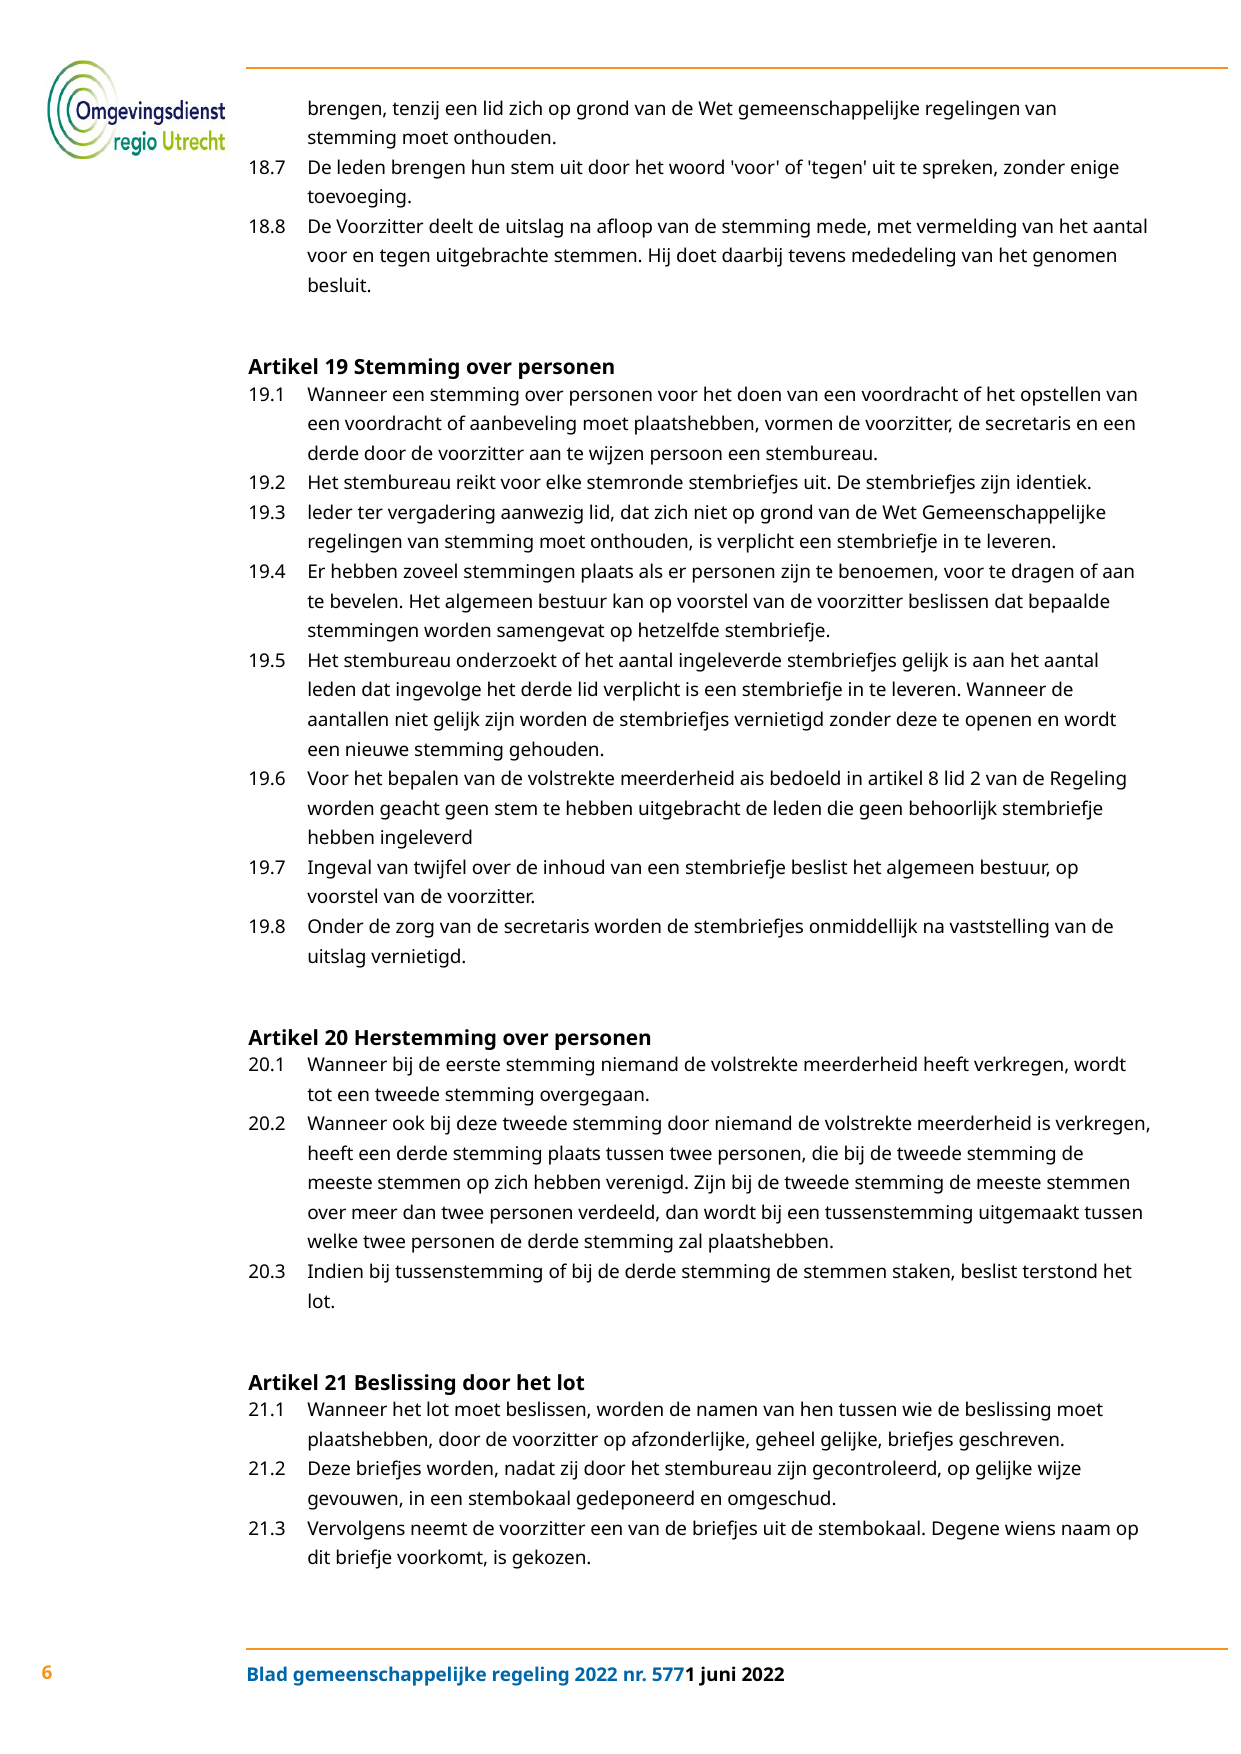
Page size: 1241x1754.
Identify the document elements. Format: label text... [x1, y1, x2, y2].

text Artikel 19 Stemming over personen [248, 352, 1152, 381]
list Wanneer ook bij deze tweede stemming door niemand de volstrekte meerderheid is verkregen, heeft een derde stemming plaats tussen twee personen, die bij de tweede stemming de meeste stemmen op zich hebben verenigd. Zijn bij de tweede stemming de meeste stemmen over meer dan twee personen verdeeld, dan wordt bij een tussenstemming uitgemaakt tussen welke twee personen de derde stemming zal plaatshebben. [248, 1110, 1152, 1254]
text Artikel 20 Herstemming over personen [248, 1023, 1152, 1051]
list Voor het bepalen van de volstrekte meerderheid ais bedoeld in artikel 8 lid 2 van de Regeling worden geacht geen stem te hebben uitgebracht de leden die geen behoorlijk stembriefje hebben ingeleverd [248, 765, 1152, 850]
list leder ter vergadering aanwezig lid, dat zich niet op grond van de Wet Gemeenschappelijke regelingen van stemming moet onthouden, is verplicht een stembriefje in te leveren. [248, 499, 1152, 554]
list De Voorzitter deelt de uitslag na afloop van de stemming mede, met vermelding van het aantal voor en tegen uitgebrachte stemmen. Hij doet daarbij tevens mededeling van het genomen besluit. [248, 213, 1152, 298]
list Wanneer een stemming over personen voor het doen van een voordracht of het opstellen van een voordracht of aanbeveling moet plaatshebben, vormen de voorzitter, de secretaris en een derde door de voorzitter aan te wijzen persoon een stembureau. [248, 381, 1152, 466]
list brengen, tenzij een lid zich op grond van de Wet gemeenschappelijke regelingen van stemming moet onthouden. [248, 95, 1152, 150]
list Het stembureau reikt voor elke stemronde stembriefjes uit. De stembriefjes zijn identiek. [248, 469, 1152, 495]
list Onder de zorg van de secretaris worden de stembriefjes onmiddellijk na vaststelling van de uitslag vernietigd. [248, 913, 1152, 968]
list Er hebben zoveel stemmingen plaats als er personen zijn te benoemen, voor te dragen of aan te bevelen. Het algemeen bestuur kan op voorstel van de voorzitter beslissen dat bepaalde stemmingen worden samengevat op hetzelfde stembriefje. [248, 558, 1152, 643]
list Het stembureau onderzoekt of het aantal ingeleverde stembriefjes gelijk is aan het aantal leden dat ingevolge het derde lid verplicht is een stembriefje in te leveren. Wanneer de aantallen niet gelijk zijn worden de stembriefjes vernietigd zonder deze te openen en wordt een nieuwe stemming gehouden. [248, 647, 1152, 761]
picture [41, 47, 231, 172]
list Indien bij tussenstemming of bij de derde stemming de stemmen staken, beslist terstond het lot. [248, 1258, 1152, 1314]
text Artikel 21 Beslissing door het lot [248, 1368, 1152, 1396]
list Deze briefjes worden, nadat zij door het stembureau zijn gecontroleerd, op gelijke wijze gevouwen, in een stembokaal gedeponeerd en omgeschud. [248, 1456, 1152, 1511]
list De leden brengen hun stem uit door het woord 'voor' of 'tegen' uit te spreken, zonder enige toevoeging. [248, 154, 1152, 209]
list Vervolgens neemt de voorzitter een van de briefjes uit de stembokaal. Degene wiens naam op dit briefje voorkomt, is gekozen. [248, 1515, 1152, 1570]
list Wanneer bij de eerste stemming niemand de volstrekte meerderheid heeft verkregen, wordt tot een tweede stemming overgegaan. [248, 1051, 1152, 1107]
list Ingeval van twijfel over de inhoud van een stembriefje beslist het algemeen bestuur, op voorstel van de voorzitter. [248, 854, 1152, 909]
list Wanneer het lot moet beslissen, worden de namen van hen tussen wie de beslissing moet plaatshebben, door de voorzitter op afzonderlijke, geheel gelijke, briefjes geschreven. [248, 1396, 1152, 1452]
